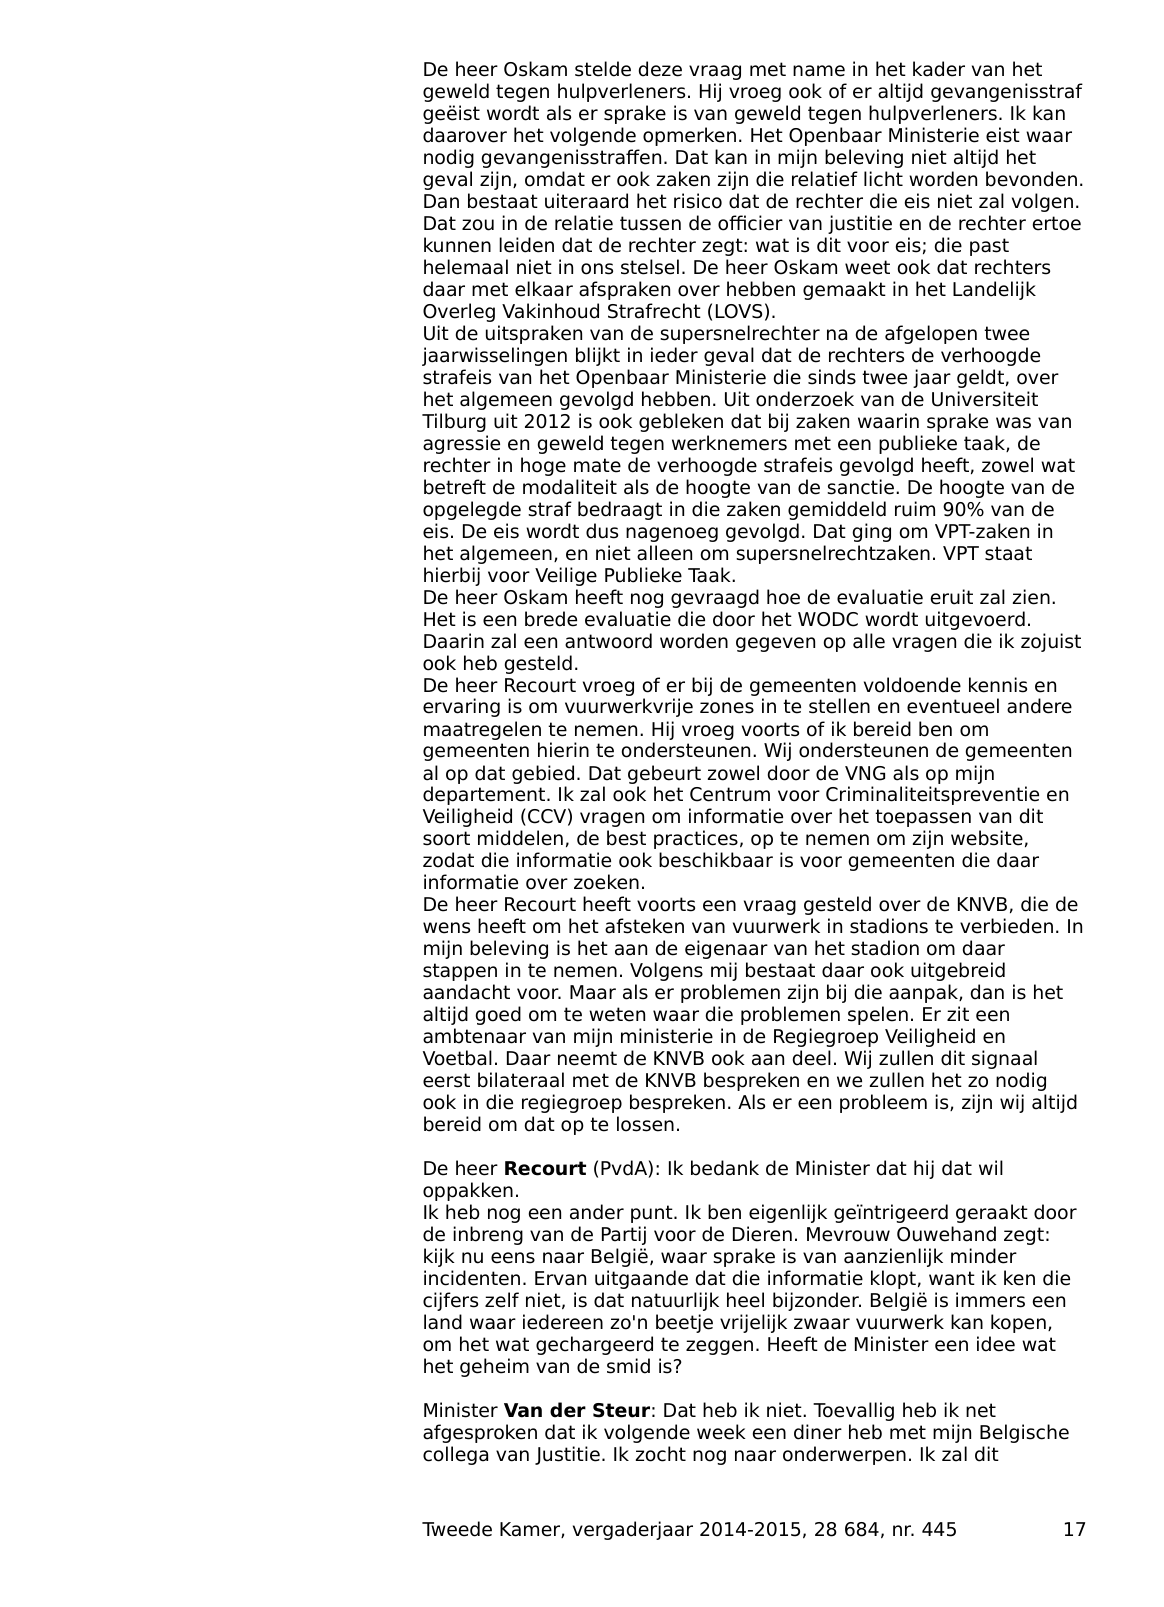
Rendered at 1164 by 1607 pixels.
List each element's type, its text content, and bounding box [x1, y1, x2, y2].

text De heer Recourt heeft voorts een vraag gesteld over de KNVB, die de wens heeft om het afsteken van vuurwerk in stadions te verbieden. In mijn beleving is het aan de eigenaar van het stadion om daar stappen in te nemen. Volgens mij bestaat daar ook uitgebreid aandacht voor. Maar als er problemen zijn bij die aanpak, dan is het altijd goed om te weten waar die problemen spelen. Er zit een ambtenaar van mijn ministerie in de Regiegroep Veiligheid en Voetbal. Daar neemt de KNVB ook aan deel. Wij zullen dit signaal eerst bilateraal met de KNVB bespreken en we zullen het zo nodig ook in die regiegroep bespreken. Als er een probleem is, zijn wij altijd bereid om dat op te lossen. [422, 894, 1087, 1136]
text Ik heb nog een ander punt. Ik ben eigenlijk geïntrigeerd geraakt door de inbreng van de Partij voor de Dieren. Mevrouw Ouwehand zegt: kijk nu eens naar België, waar sprake is van aanzienlijk minder incidenten. Ervan uitgaande dat die informatie klopt, want ik ken die cijfers zelf niet, is dat natuurlijk heel bijzonder. België is immers een land waar iedereen zo'n beetje vrijelijk zwaar vuurwerk kan kopen, om het wat gechargeerd te zeggen. Heeft de Minister een idee wat het geheim van de smid is? [422, 1202, 1087, 1378]
text De heer Recourt (PvdA): Ik bedank de Minister dat hij dat wil oppakken. [422, 1158, 1087, 1202]
text Minister Van der Steur: Dat heb ik niet. Toevallig heb ik net afgesproken dat ik volgende week een diner heb met mijn Belgische collega van Justitie. Ik zocht nog naar onderwerpen. Ik zal dit [422, 1400, 1087, 1466]
text De heer Recourt vroeg of er bij de gemeenten voldoende kennis en ervaring is om vuurwerkvrije zones in te stellen en eventueel andere maatregelen te nemen. Hij vroeg voorts of ik bereid ben om gemeenten hierin te ondersteunen. Wij ondersteunen de gemeenten al op dat gebied. Dat gebeurt zowel door de VNG als op mijn departement. Ik zal ook het Centrum voor Criminaliteitspreventie en Veiligheid (CCV) vragen om informatie over het toepassen van dit soort middelen, de best practices, op te nemen om zijn website, zodat die informatie ook beschikbaar is voor gemeenten die daar informatie over zoeken. [422, 674, 1087, 894]
text Uit de uitspraken van de supersnelrechter na de afgelopen twee jaarwisselingen blijkt in ieder geval dat de rechters de verhoogde strafeis van het Openbaar Ministerie die sinds twee jaar geldt, over het algemeen gevolgd hebben. Uit onderzoek van de Universiteit Tilburg uit 2012 is ook gebleken dat bij zaken waarin sprake was van agressie en geweld tegen werknemers met een publieke taak, de rechter in hoge mate de verhoogde strafeis gevolgd heeft, zowel wat betreft de modaliteit als de hoogte van de sanctie. De hoogte van de opgelegde straf bedraagt in die zaken gemiddeld ruim 90% van de eis. De eis wordt dus nagenoeg gevolgd. Dat ging om VPT-zaken in het algemeen, en niet alleen om supersnelrechtzaken. VPT staat hierbij voor Veilige Publieke Taak. [422, 323, 1087, 587]
text De heer Oskam stelde deze vraag met name in het kader van het geweld tegen hulpverleners. Hij vroeg ook of er altijd gevangenisstraf geëist wordt als er sprake is van geweld tegen hulpverleners. Ik kan daarover het volgende opmerken. Het Openbaar Ministerie eist waar nodig gevangenisstraffen. Dat kan in mijn beleving niet altijd het geval zijn, omdat er ook zaken zijn die relatief licht worden bevonden. Dan bestaat uiteraard het risico dat de rechter die eis niet zal volgen. Dat zou in de relatie tussen de officier van justitie en de rechter ertoe kunnen leiden dat de rechter zegt: wat is dit voor eis; die past helemaal niet in ons stelsel. De heer Oskam weet ook dat rechters daar met elkaar afspraken over hebben gemaakt in het Landelijk Overleg Vakinhoud Strafrecht (LOVS). [422, 59, 1087, 323]
text De heer Oskam heeft nog gevraagd hoe de evaluatie eruit zal zien. Het is een brede evaluatie die door het WODC wordt uitgevoerd. Daarin zal een antwoord worden gegeven op alle vragen die ik zojuist ook heb gesteld. [422, 587, 1087, 674]
